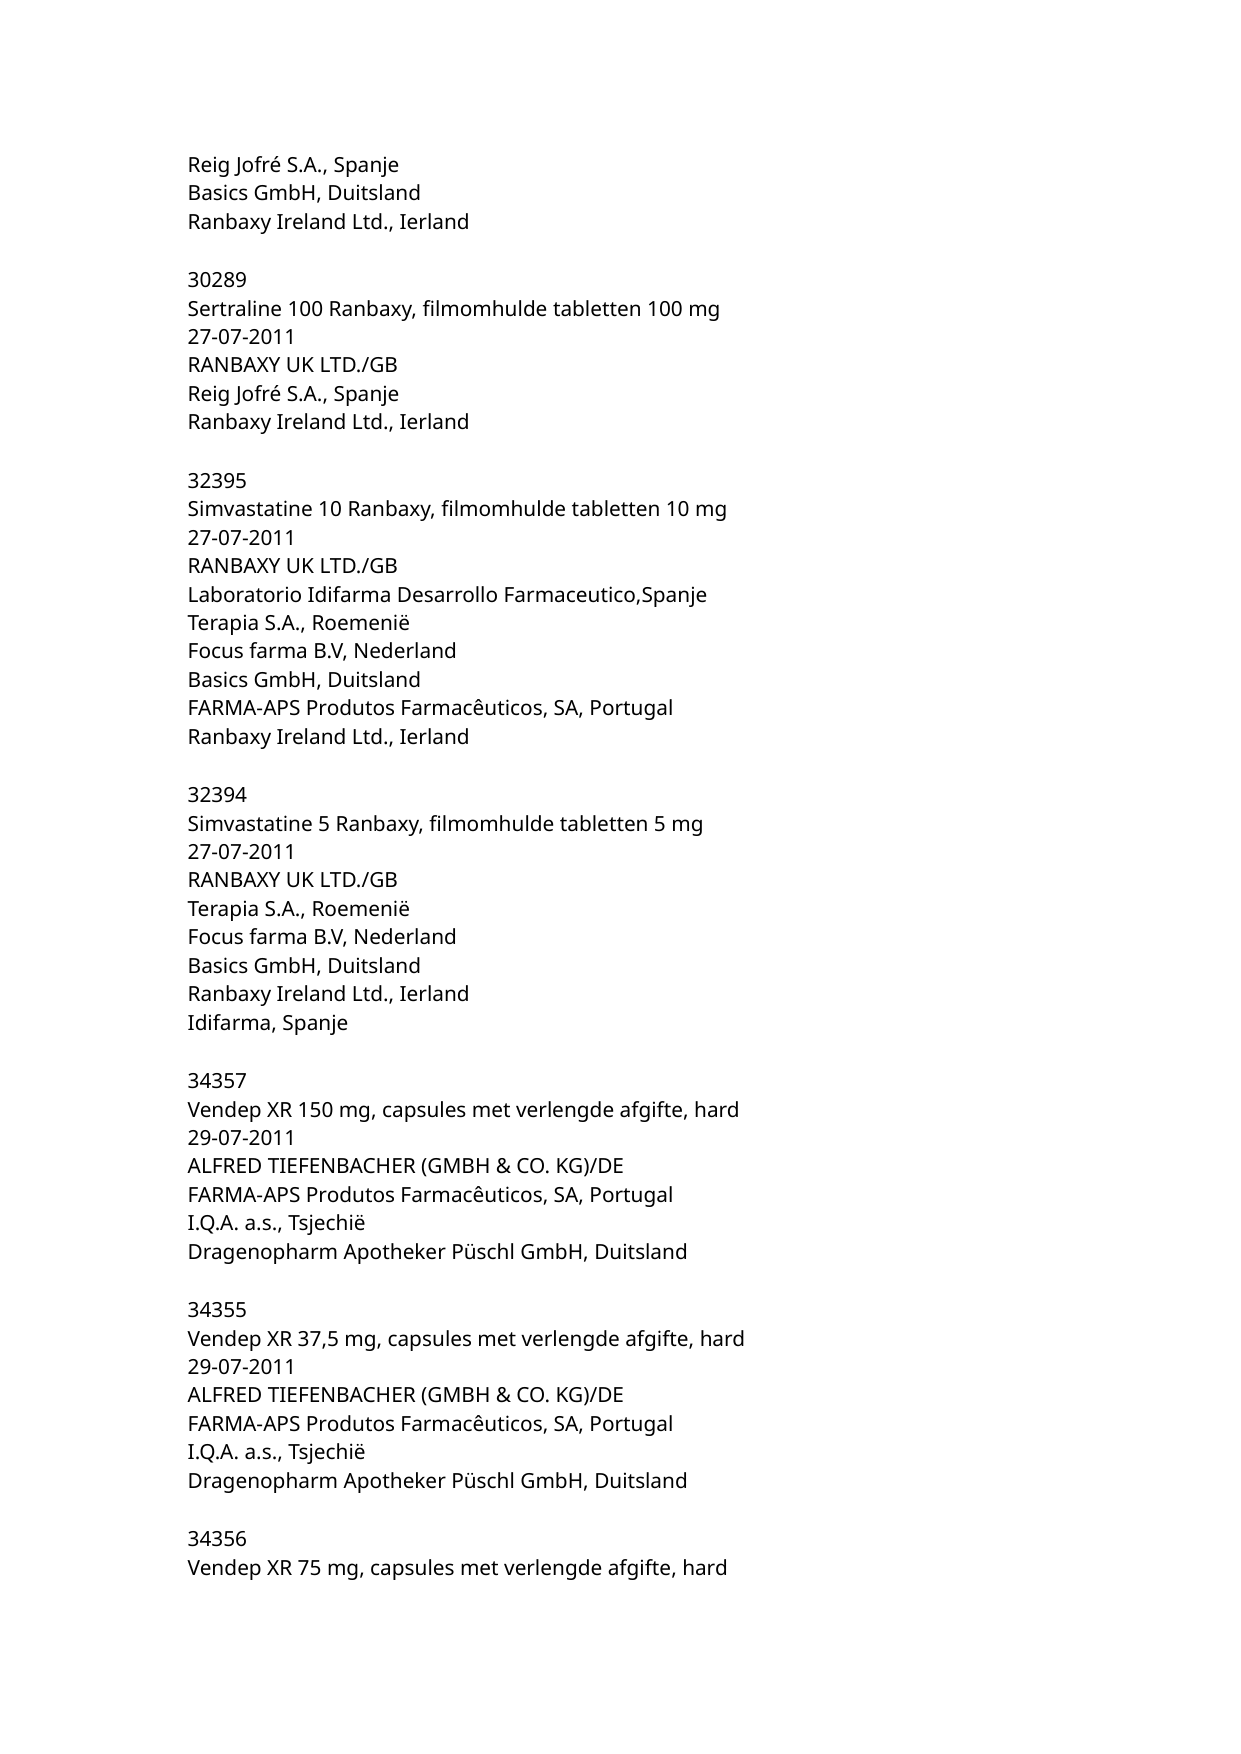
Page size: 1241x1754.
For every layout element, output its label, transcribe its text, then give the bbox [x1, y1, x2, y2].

text 32395 [187, 466, 1053, 494]
text Basics GmbH, Duitsland [187, 951, 1053, 979]
text 34357 [187, 1066, 1053, 1095]
text Basics GmbH, Duitsland [187, 665, 1053, 693]
text RANBAXY UK LTD./GB [187, 551, 1053, 580]
text ALFRED TIEFENBACHER (GMBH & CO. KG)/DE [187, 1152, 1053, 1180]
text Vendep XR 37,5 mg, capsules met verlengde afgifte, hard [187, 1324, 1053, 1352]
text 27-07-2011 [187, 322, 1053, 351]
text Basics GmbH, Duitsland [187, 178, 1053, 207]
text Reig Jofré S.A., Spanje [187, 379, 1053, 407]
text Ranbaxy Ireland Ltd., Ierland [187, 407, 1053, 436]
text Reig Jofré S.A., Spanje [187, 150, 1053, 178]
text Laboratorio Idifarma Desarrollo Farmaceutico,Spanje [187, 580, 1053, 608]
text ALFRED TIEFENBACHER (GMBH & CO. KG)/DE [187, 1381, 1053, 1409]
text 34356 [187, 1524, 1053, 1553]
text Idifarma, Spanje [187, 1008, 1053, 1036]
text I.Q.A. a.s., Tsjechië [187, 1437, 1053, 1466]
text FARMA-APS Produtos Farmacêuticos, SA, Portugal [187, 1409, 1053, 1437]
text Ranbaxy Ireland Ltd., Ierland [187, 979, 1053, 1008]
text Vendep XR 150 mg, capsules met verlengde afgifte, hard [187, 1095, 1053, 1123]
text 29-07-2011 [187, 1352, 1053, 1381]
text Dragenopharm Apotheker Püschl GmbH, Duitsland [187, 1466, 1053, 1494]
text Sertraline 100 Ranbaxy, filmomhulde tabletten 100 mg [187, 294, 1053, 322]
text 29-07-2011 [187, 1123, 1053, 1152]
text RANBAXY UK LTD./GB [187, 351, 1053, 379]
text Ranbaxy Ireland Ltd., Ierland [187, 722, 1053, 750]
text 30289 [187, 265, 1053, 294]
text Dragenopharm Apotheker Püschl GmbH, Duitsland [187, 1237, 1053, 1265]
text 27-07-2011 [187, 837, 1053, 866]
text 27-07-2011 [187, 523, 1053, 551]
text Simvastatine 10 Ranbaxy, filmomhulde tabletten 10 mg [187, 494, 1053, 523]
text FARMA-APS Produtos Farmacêuticos, SA, Portugal [187, 1180, 1053, 1208]
text FARMA-APS Produtos Farmacêuticos, SA, Portugal [187, 693, 1053, 722]
text Focus farma B.V, Nederland [187, 922, 1053, 951]
text 34355 [187, 1295, 1053, 1324]
text Simvastatine 5 Ranbaxy, filmomhulde tabletten 5 mg [187, 809, 1053, 837]
text I.Q.A. a.s., Tsjechië [187, 1208, 1053, 1237]
text Vendep XR 75 mg, capsules met verlengde afgifte, hard [187, 1553, 1053, 1581]
text Terapia S.A., Roemenië [187, 608, 1053, 637]
text RANBAXY UK LTD./GB [187, 866, 1053, 894]
text Focus farma B.V, Nederland [187, 637, 1053, 665]
text 32394 [187, 780, 1053, 809]
text Terapia S.A., Roemenië [187, 894, 1053, 922]
text Ranbaxy Ireland Ltd., Ierland [187, 207, 1053, 235]
